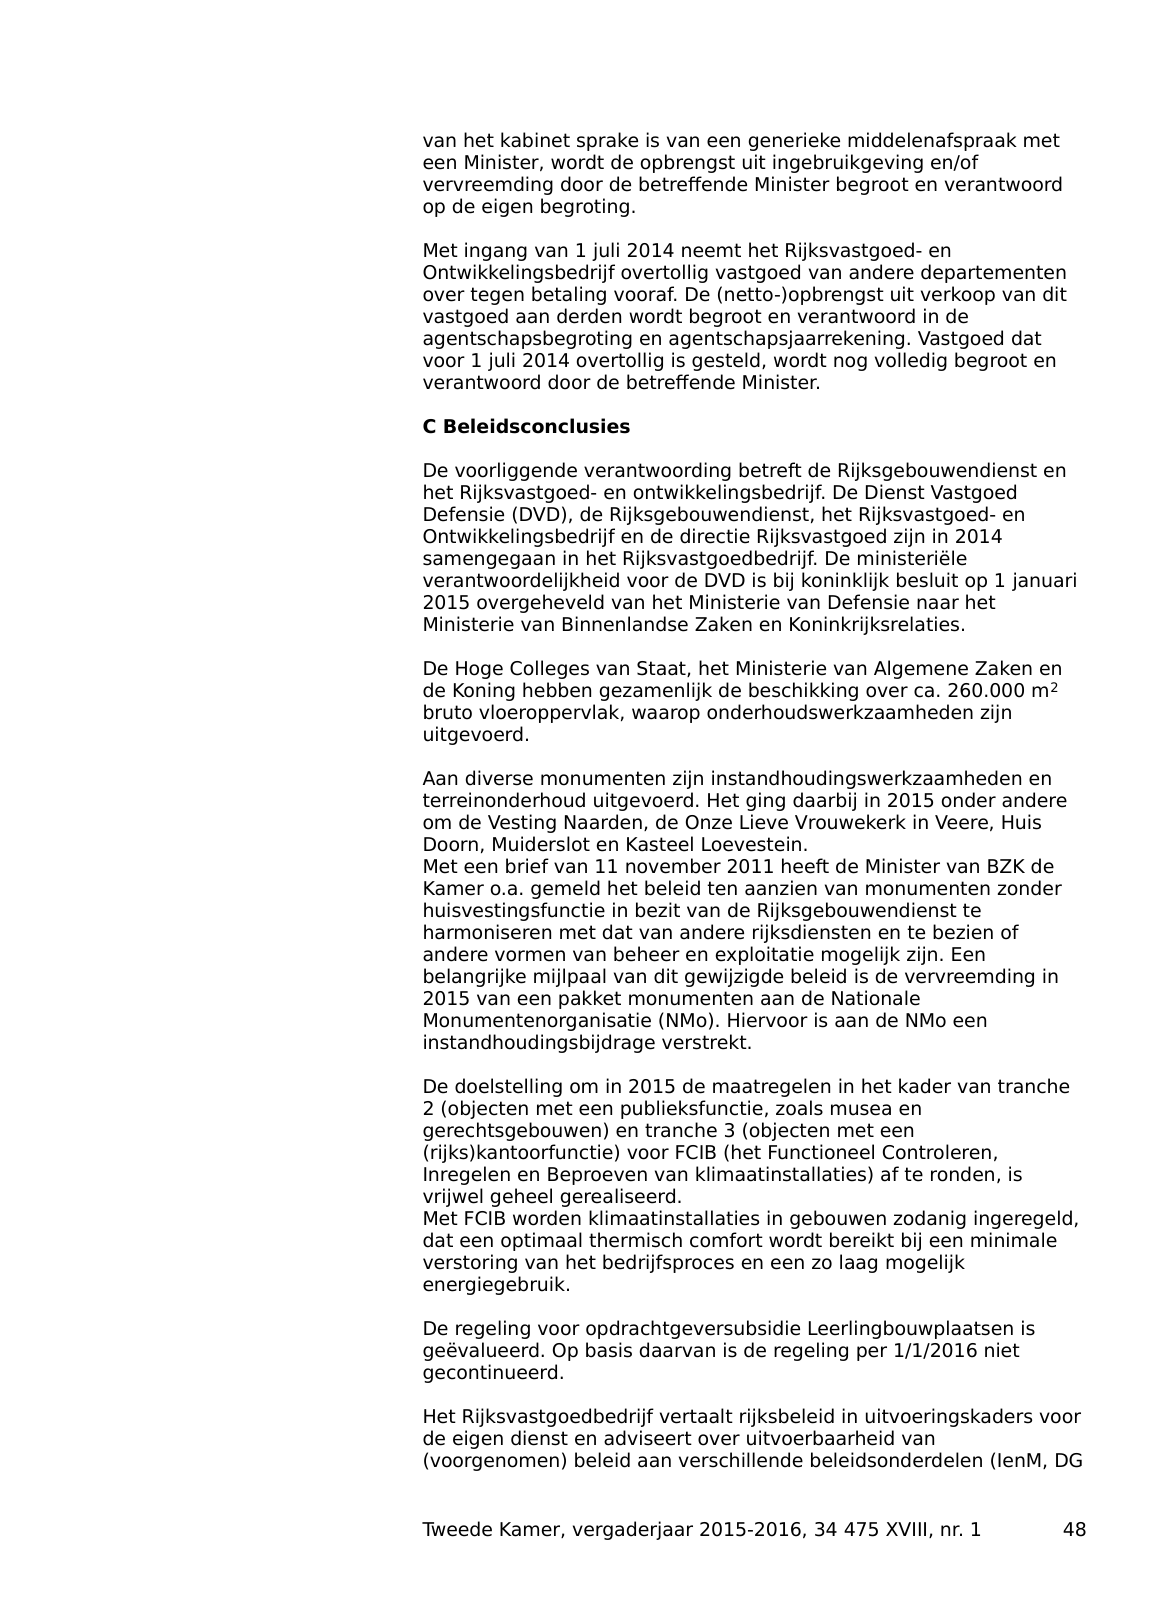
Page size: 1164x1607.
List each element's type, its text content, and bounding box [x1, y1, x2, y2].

text De regeling voor opdrachtgeversubsidie Leerlingbouwplaatsen is geëvalueerd. Op basis daarvan is de regeling per 1/1/2016 niet gecontinueerd. [422, 1318, 1087, 1384]
text Aan diverse monumenten zijn instandhoudingswerkzaamheden en terreinonderhoud uitgevoerd. Het ging daarbij in 2015 onder andere om de Vesting Naarden, de Onze Lieve Vrouwekerk in Veere, Huis Doorn, Muiderslot en Kasteel Loevestein. [422, 768, 1087, 856]
text van het kabinet sprake is van een generieke middelenafspraak met een Minister, wordt de opbrengst uit ingebruikgeving en/of vervreemding door de betreffende Minister begroot en verantwoord op de eigen begroting. [422, 130, 1087, 218]
text Met ingang van 1 juli 2014 neemt het Rijksvastgoed- en Ontwikkelingsbedrijf overtollig vastgoed van andere departementen over tegen betaling vooraf. De (netto-)opbrengst uit verkoop van dit vastgoed aan derden wordt begroot en verantwoord in de agentschapsbegroting en agentschapsjaarrekening. Vastgoed dat voor 1 juli 2014 overtollig is gesteld, wordt nog volledig begroot en verantwoord door de betreffende Minister. [422, 240, 1087, 394]
text De voorliggende verantwoording betreft de Rijksgebouwendienst en het Rijksvastgoed- en ontwikkelingsbedrijf. De Dienst Vastgoed Defensie (DVD), de Rijksgebouwendienst, het Rijksvastgoed- en Ontwikkelingsbedrijf en de directie Rijksvastgoed zijn in 2014 samengegaan in het Rijksvastgoedbedrijf. De ministeriële verantwoordelijkheid voor de DVD is bij koninklijk besluit op 1 januari 2015 overgeheveld van het Ministerie van Defensie naar het Ministerie van Binnenlandse Zaken en Koninkrijksrelaties. [422, 460, 1087, 636]
text Met FCIB worden klimaatinstallaties in gebouwen zodanig ingeregeld, dat een optimaal thermisch comfort wordt bereikt bij een minimale verstoring van het bedrijfsproces en een zo laag mogelijk energiegebruik. [422, 1208, 1087, 1296]
text Met een brief van 11 november 2011 heeft de Minister van BZK de Kamer o.a. gemeld het beleid ten aanzien van monumenten zonder huisvestingsfunctie in bezit van de Rijksgebouwendienst te harmoniseren met dat van andere rijksdiensten en te bezien of andere vormen van beheer en exploitatie mogelijk zijn. Een belangrijke mijlpaal van dit gewijzigde beleid is de vervreemding in 2015 van een pakket monumenten aan de Nationale Monumentenorganisatie (NMo). Hiervoor is aan de NMo een instandhoudingsbijdrage verstrekt. [422, 856, 1087, 1054]
text De doelstelling om in 2015 de maatregelen in het kader van tranche 2 (objecten met een publieksfunctie, zoals musea en gerechtsgebouwen) en tranche 3 (objecten met een (rijks)kantoorfunctie) voor FCIB (het Functioneel Controleren, Inregelen en Beproeven van klimaatinstallaties) af te ronden, is vrijwel geheel gerealiseerd. [422, 1076, 1087, 1208]
subtitle C Beleidsconclusies [422, 416, 1087, 438]
text Het Rijksvastgoedbedrijf vertaalt rijksbeleid in uitvoeringskaders voor de eigen dienst en adviseert over uitvoerbaarheid van (voorgenomen) beleid aan verschillende beleidsonderdelen (IenM, DG [422, 1406, 1087, 1472]
text De Hoge Colleges van Staat, het Ministerie van Algemene Zaken en de Koning hebben gezamenlijk de beschikking over ca. 260.000 m2 bruto vloeroppervlak, waarop onderhoudswerkzaamheden zijn uitgevoerd. [422, 658, 1087, 746]
